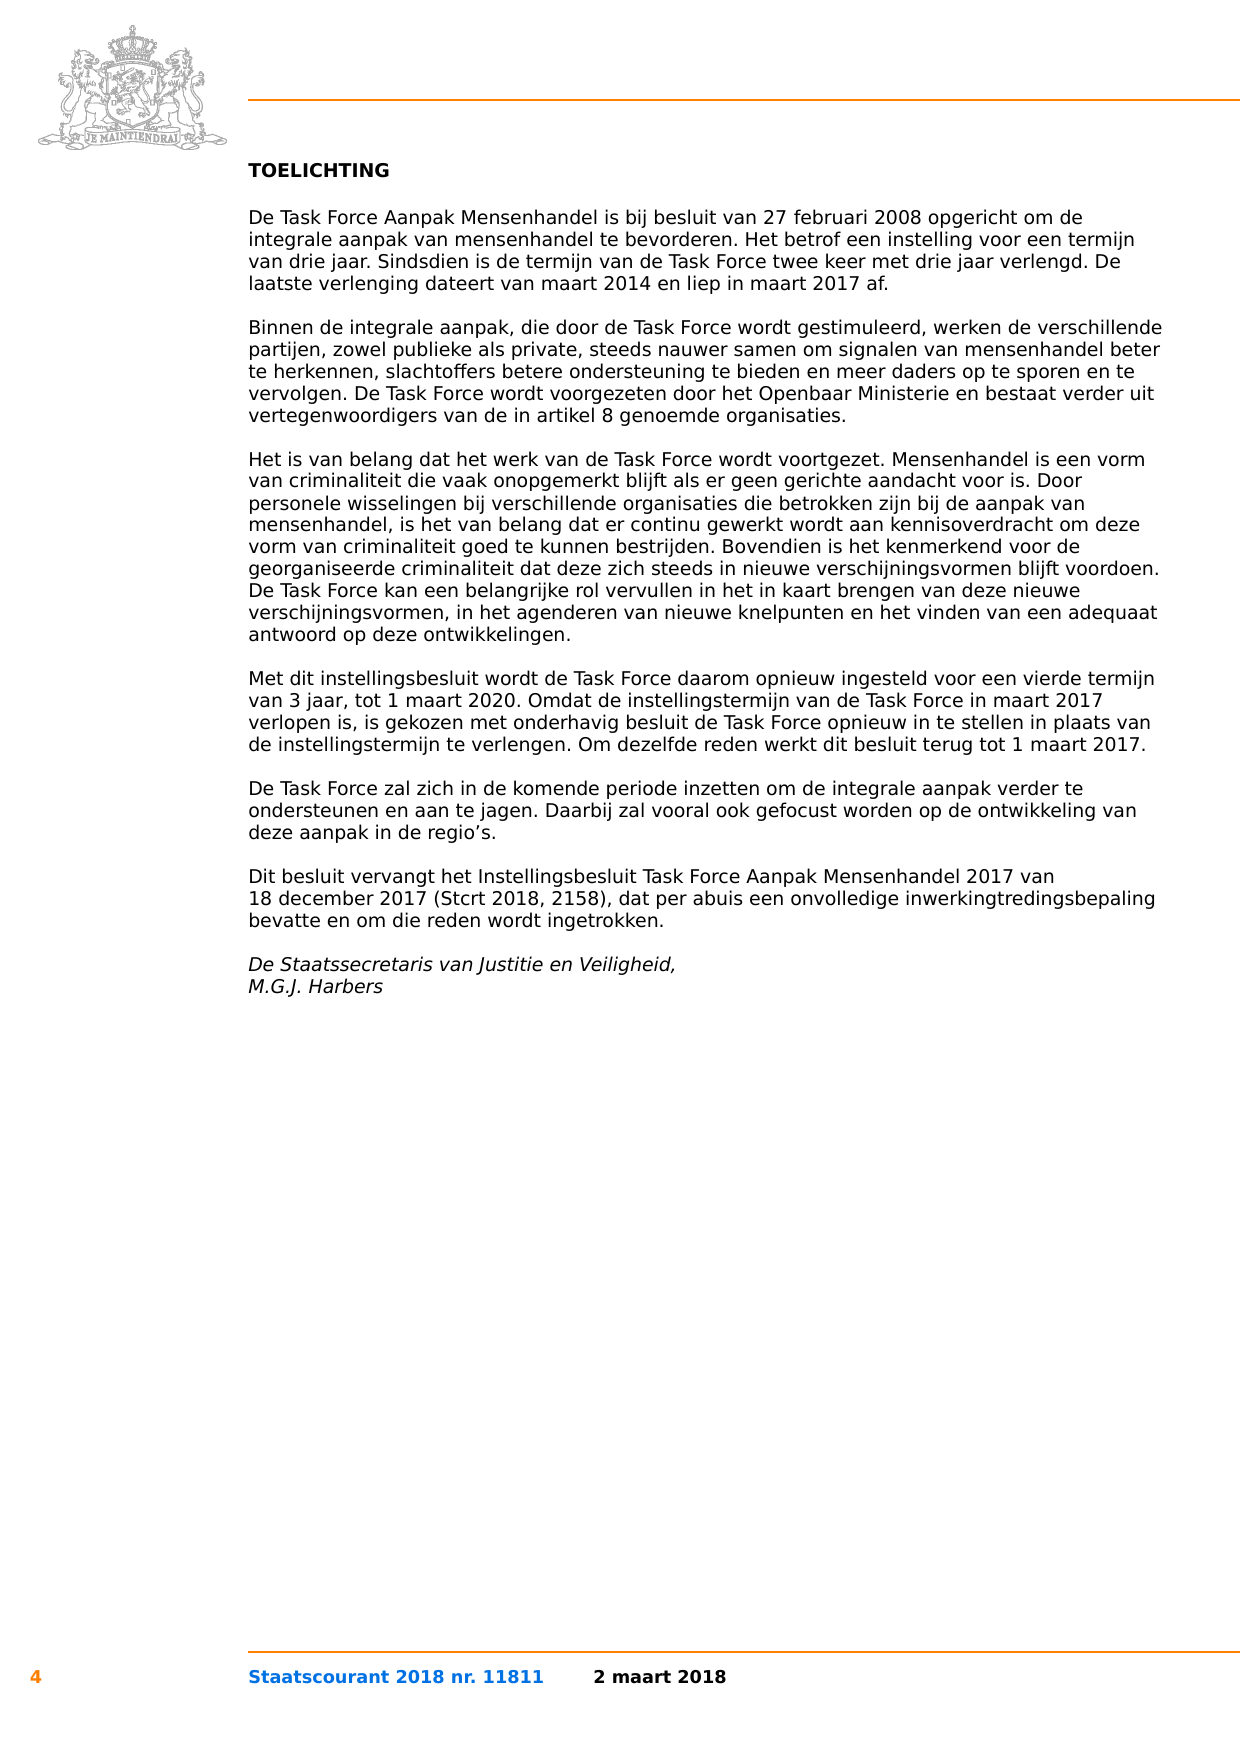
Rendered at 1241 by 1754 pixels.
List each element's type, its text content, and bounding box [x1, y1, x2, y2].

text Het is van belang dat het werk van de Task Force wordt voortgezet. Mensenhandel is een vorm van criminaliteit die vaak onopgemerkt blijft als er geen gerichte aandacht voor is. Door personele wisselingen bij verschillende organisaties die betrokken zijn bij de aanpak van mensenhandel, is het van belang dat er continu gewerkt wordt aan kennisoverdracht om deze vorm van criminaliteit goed te kunnen bestrijden. Bovendien is het kenmerkend voor de georganiseerde criminaliteit dat deze zich steeds in nieuwe verschijningsvormen blijft voordoen. De Task Force kan een belangrijke rol vervullen in het in kaart brengen van deze nieuwe verschijningsvormen, in het agenderen van nieuwe knelpunten en het vinden van een adequaat antwoord op deze ontwikkelingen. [248, 448, 1163, 646]
subtitle TOELICHTING [248, 160, 1163, 182]
text Met dit instellingsbesluit wordt de Task Force daarom opnieuw ingesteld voor een vierde termijn van 3 jaar, tot 1 maart 2020. Omdat de instellingstermijn van de Task Force in maart 2017 verlopen is, is gekozen met onderhavig besluit de Task Force opnieuw in te stellen in plaats van de instellingstermijn te verlengen. Om dezelfde reden werkt dit besluit terug tot 1 maart 2017. [248, 668, 1163, 756]
text De Task Force Aanpak Mensenhandel is bij besluit van 27 februari 2008 opgericht om de integrale aanpak van mensenhandel te bevorderen. Het betrof een instelling voor een termijn van drie jaar. Sindsdien is de termijn van de Task Force twee keer met drie jaar verlengd. De laatste verlenging dateert van maart 2014 en liep in maart 2017 af. [248, 207, 1163, 295]
text De Staatssecretaris van Justitie en Veiligheid, M.G.J. Harbers [248, 953, 1163, 997]
text Dit besluit vervangt het Instellingsbesluit Task Force Aanpak Mensenhandel 2017 van 18 december 2017 (Stcrt 2018, 2158), dat per abuis een onvolledige inwerkingtredingsbepaling bevatte en om die reden wordt ingetrokken. [248, 866, 1163, 932]
text Binnen de integrale aanpak, die door de Task Force wordt gestimuleerd, werken de verschillende partijen, zowel publieke als private, steeds nauwer samen om signalen van mensenhandel beter te herkennen, slachtoffers betere ondersteuning te bieden en meer daders op te sporen en te vervolgen. De Task Force wordt voorgezeten door het Openbaar Ministerie en bestaat verder uit vertegenwoordigers van de in artikel 8 genoemde organisaties. [248, 317, 1163, 427]
text De Task Force zal zich in de komende periode inzetten om de integrale aanpak verder te ondersteunen en aan te jagen. Daarbij zal vooral ook gefocust worden op de ontwikkeling van deze aanpak in de regio’s. [248, 778, 1163, 844]
picture [38, 25, 227, 150]
